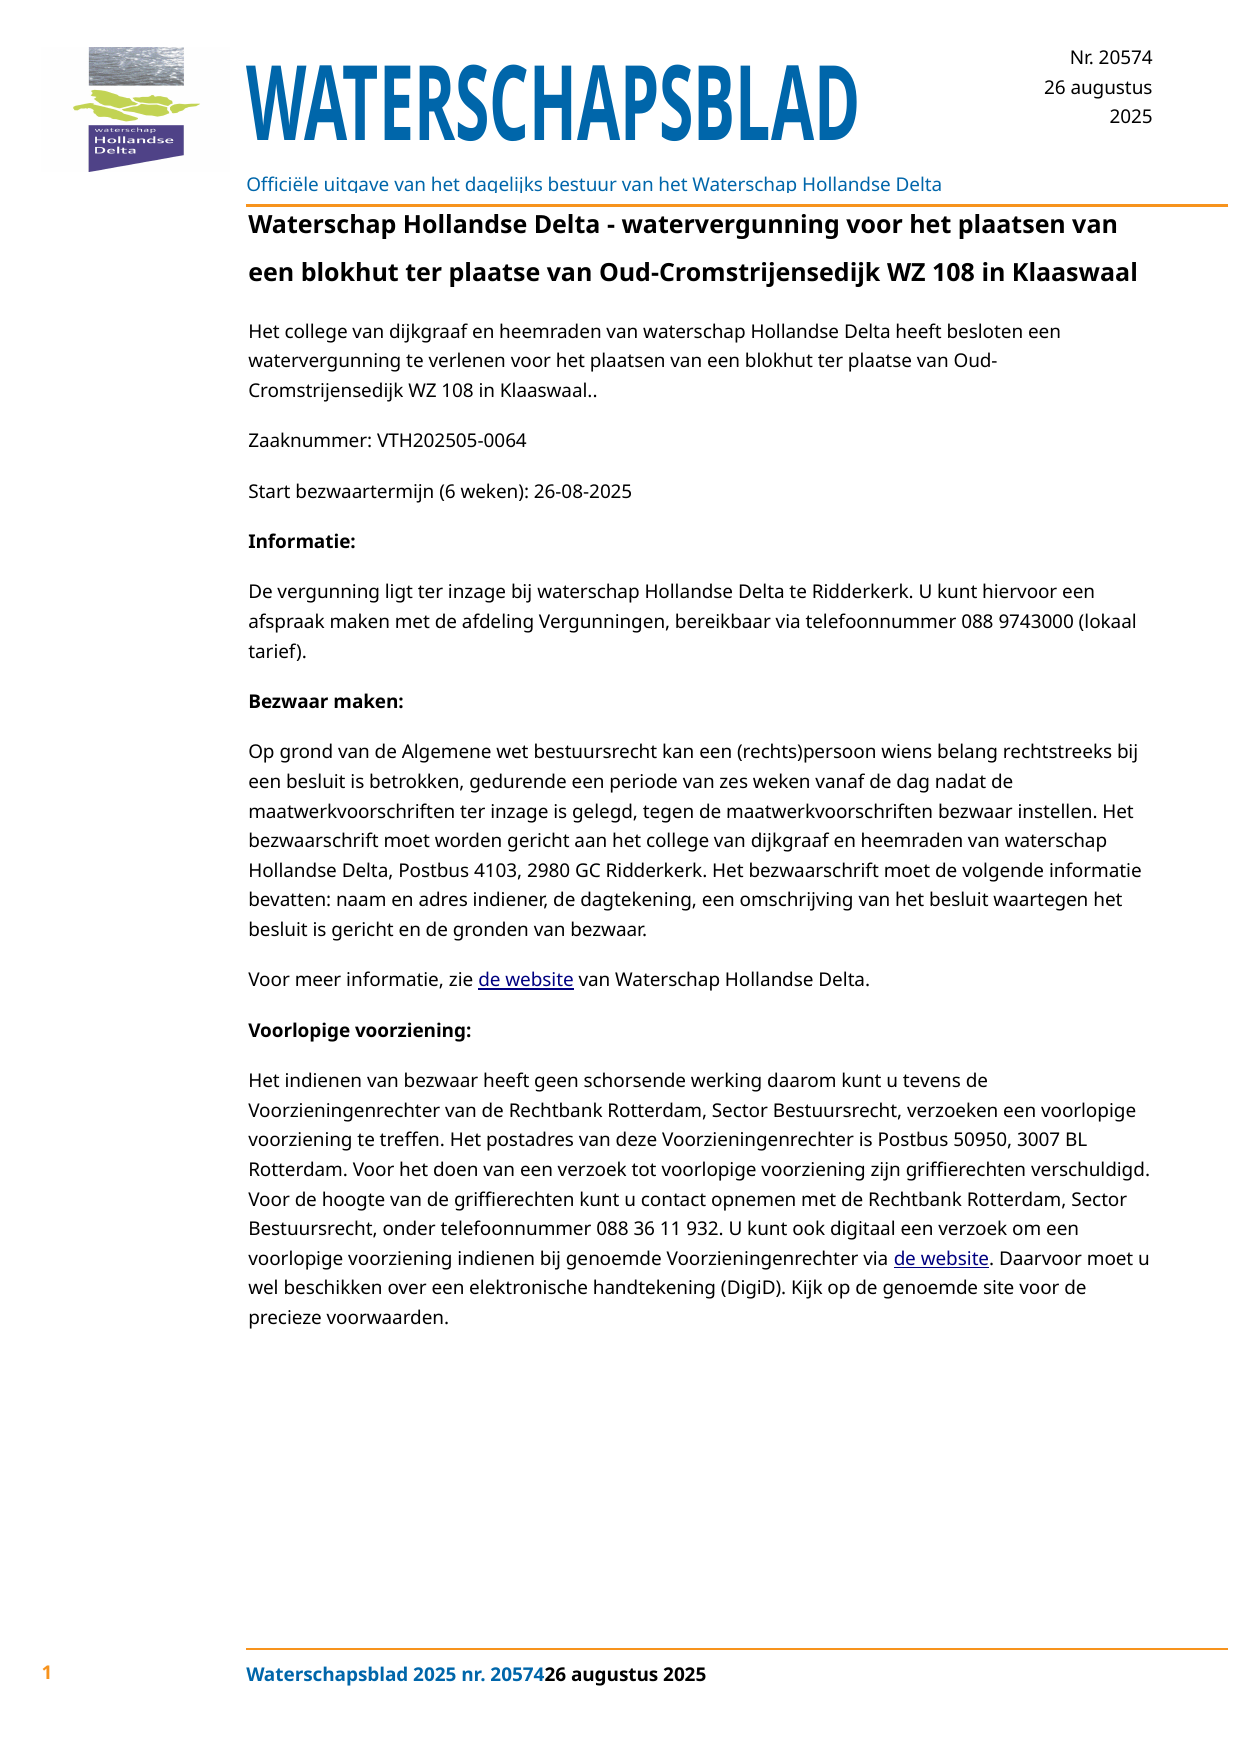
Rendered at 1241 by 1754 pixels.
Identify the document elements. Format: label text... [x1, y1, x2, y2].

text Voorlopige voorziening: [248, 1017, 1152, 1043]
text Het indienen van bezwaar heeft geen schorsende werking daarom kunt u tevens de Voorzieningenrechter van de Rechtbank Rotterdam, Sector Bestuursrecht, verzoeken een voorlopige voorziening te treffen. Het postadres van deze Voorzieningenrechter is Postbus 50950, 3007 BL Rotterdam. Voor het doen van een verzoek tot voorlopige voorziening zijn griffierechten verschuldigd. Voor de hoogte van de griffierechten kunt u contact opnemen met de Rechtbank Rotterdam, Sector Bestuursrecht, onder telefoonnummer 088 36 11 932. U kunt ook digitaal een verzoek om een voorlopige voorziening indienen bij genoemde Voorzieningenrechter via de website. Daarvoor moet u wel beschikken over een elektronische handtekening (DigiD). Kijk op de genoemde site voor de precieze voorwaarden. [248, 1067, 1152, 1330]
text De vergunning ligt ter inzage bij waterschap Hollandse Delta te Ridderkerk. U kunt hiervoor een afspraak maken met de afdeling Vergunningen, bereikbaar via telefoonnummer 088 9743000 (lokaal tarief). [248, 579, 1152, 664]
picture [41, 47, 231, 172]
text Informatie: [248, 528, 1152, 554]
text Start bezwaartermijn (6 weken): 26-08-2025 [248, 478, 1152, 504]
text Voor meer informatie, zie de website van Waterschap Hollandse Delta. [248, 967, 1152, 992]
text Het college van dijkgraaf en heemraden van waterschap Hollandse Delta heeft besloten een watervergunning te verlenen voor het plaatsen van een blokhut ter plaatse van Oud-Cromstrijensedijk WZ 108 in Klaaswaal.. [248, 318, 1152, 403]
text Zaaknummer: VTH202505-0064 [248, 427, 1152, 453]
text Bezwaar maken: [248, 688, 1152, 714]
text Waterschap Hollandse Delta - watervergunning voor het plaatsen van een blokhut ter plaatse van Oud-Cromstrijensedijk WZ 108 in Klaaswaal [248, 207, 1152, 288]
text Op grond van de Algemene wet bestuursrecht kan een (rechts)persoon wiens belang rechtstreeks bij een besluit is betrokken, gedurende een periode van zes weken vanaf de dag nadat de maatwerkvoorschriften ter inzage is gelegd, tegen de maatwerkvoorschriften bezwaar instellen. Het bezwaarschrift moet worden gericht aan het college van dijkgraaf en heemraden van waterschap Hollandse Delta, Postbus 4103, 2980 GC Ridderkerk. Het bezwaarschrift moet de volgende informatie bevatten: naam en adres indiener, de dagtekening, een omschrijving van het besluit waartegen het besluit is gericht en de gronden van bezwaar. [248, 739, 1152, 942]
